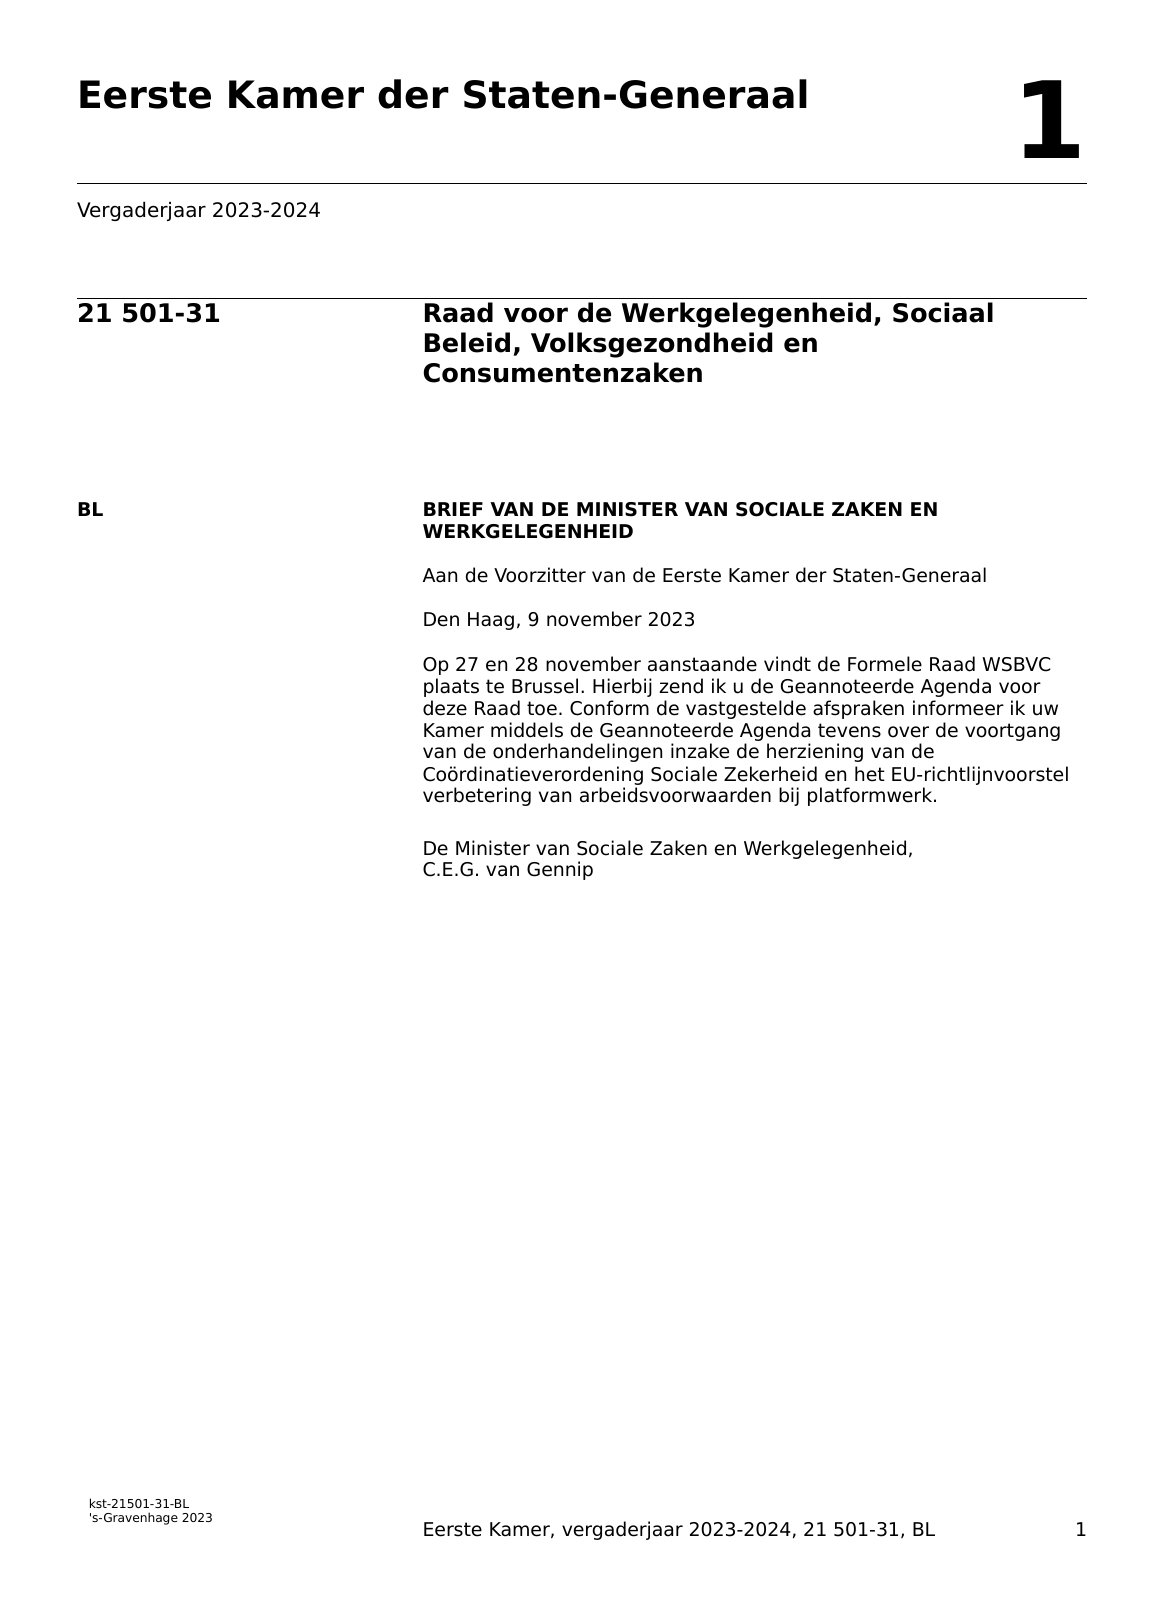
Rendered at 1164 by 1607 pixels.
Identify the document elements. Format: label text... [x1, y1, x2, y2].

table_header 1 [886, 59, 1087, 183]
text Aan de Voorzitter van de Eerste Kamer der Staten-Generaal [422, 565, 1087, 587]
text De Minister van Sociale Zaken en Werkgelegenheid, C.E.G. van Gennip [422, 837, 1087, 881]
text Op 27 en 28 november aanstaande vindt de Formele Raad WSBVC plaats te Brussel. Hierbij zend ik u de Geannoteerde Agenda voor deze Raad toe. Conform de vastgestelde afspraken informeer ik uw Kamer middels de Geannoteerde Agenda tevens over de voortgang van de onderhandelingen inzake de herziening van de Coördinatieverordening Sociale Zekerheid en het EU-richtlijnvoorstel verbetering van arbeidsvoorwaarden bij platformwerk. [422, 653, 1087, 807]
text 's-Gravenhage 2023 [88, 1511, 323, 1525]
table_header Eerste Kamer der Staten-Generaal [77, 59, 886, 183]
text kst-21501-31-BL [88, 1497, 323, 1511]
table_cell Vergaderjaar 2023-2024 [77, 184, 1087, 298]
subtitle 21 501-31 Raad voor de Werkgelegenheid, Sociaal Beleid, Volksgezondheid en Consumentenzaken [77, 299, 1087, 388]
subtitle BL BRIEF VAN DE MINISTER VAN SOCIALE ZAKEN EN WERKGELEGENHEID [77, 499, 1087, 543]
text Den Haag, 9 november 2023 [422, 609, 1087, 631]
